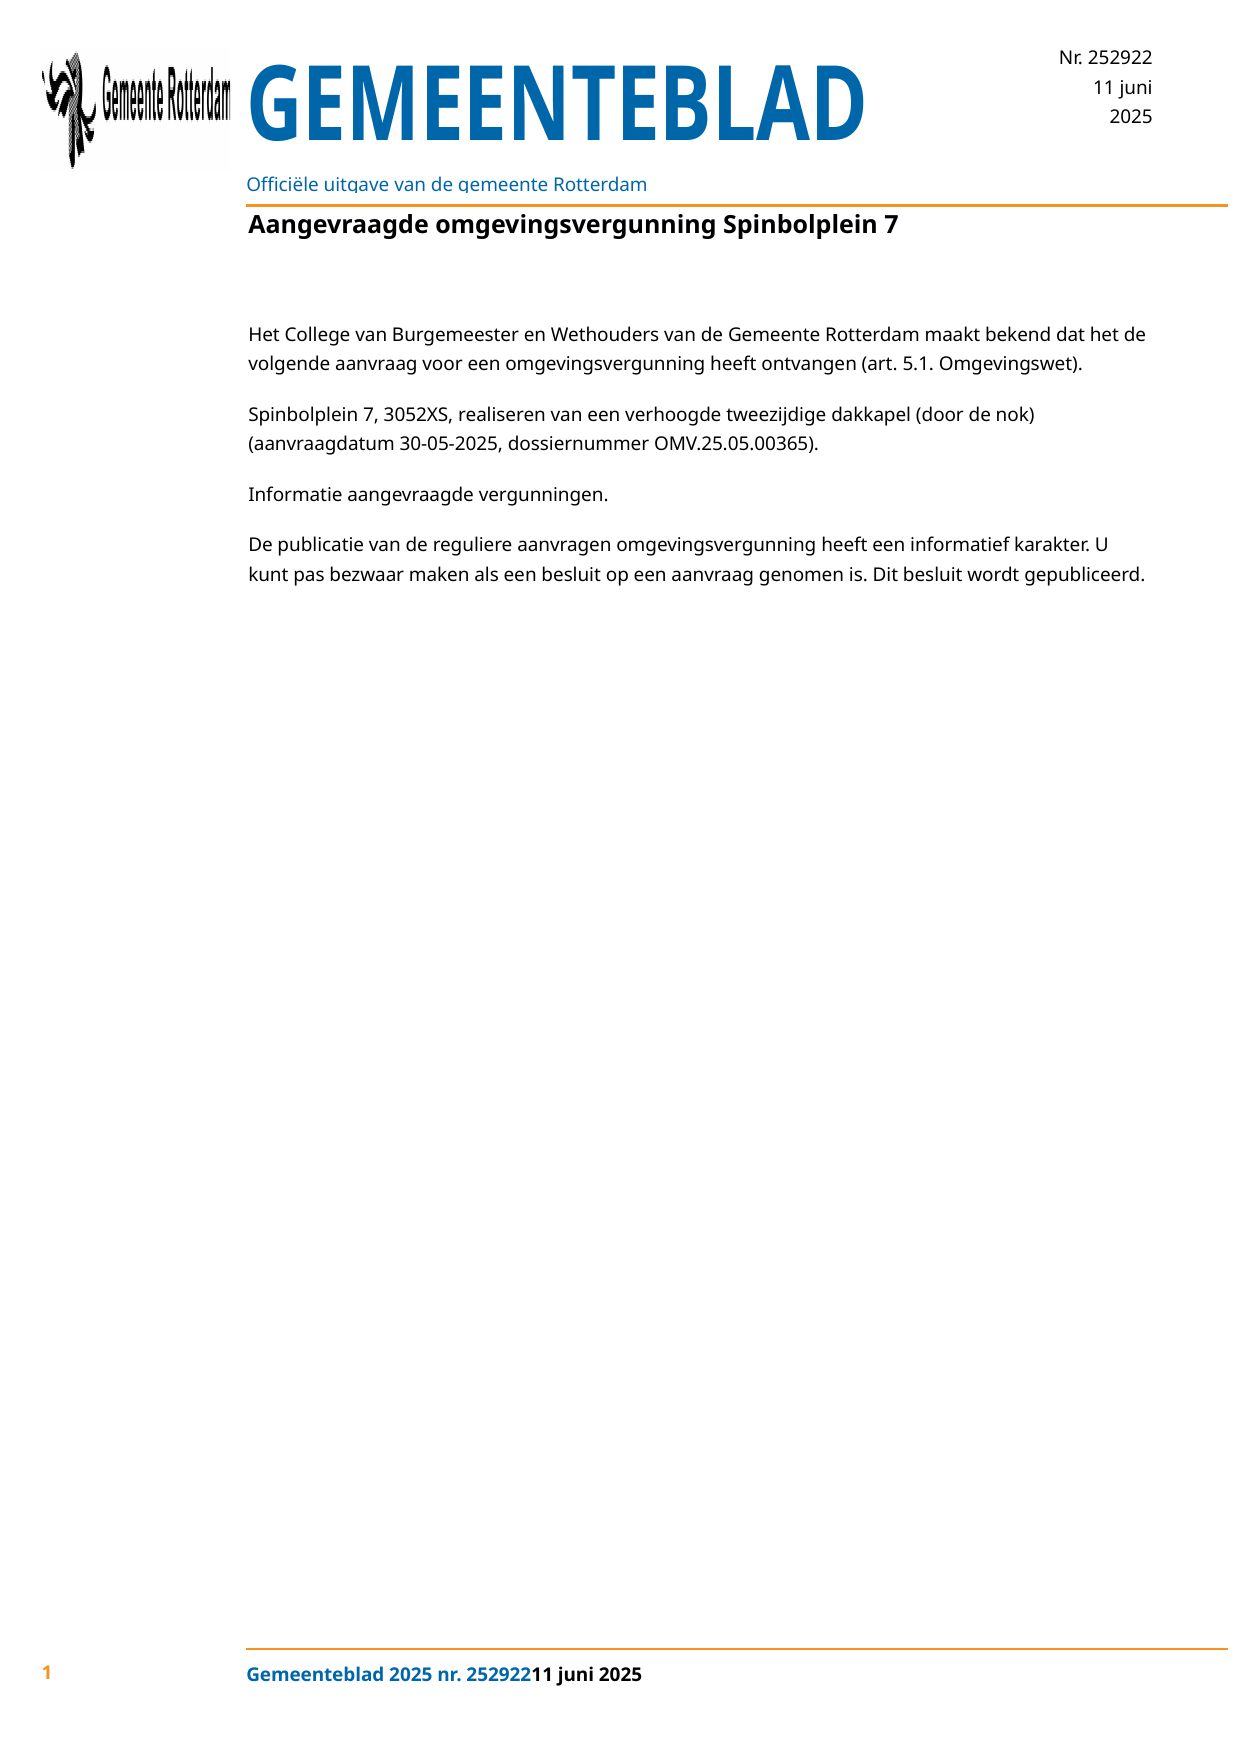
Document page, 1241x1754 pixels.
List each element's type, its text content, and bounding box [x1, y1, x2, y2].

text Informatie aangevraagde vergunningen. [248, 481, 1152, 506]
text Spinbolplein 7, 3052XS, realiseren van een verhoogde tweezijdige dakkapel (door de nok) (aanvraagdatum 30-05-2025, dossiernummer OMV.25.05.00365). [248, 401, 1152, 456]
text De publicatie van de reguliere aanvragen omgevingsvergunning heeft een informatief karakter. U kunt pas bezwaar maken als een besluit op een aanvraag genomen is. Dit besluit wordt gepubliceerd. [248, 531, 1152, 586]
picture [41, 47, 231, 172]
text Aangevraagde omgevingsvergunning Spinbolplein 7 [248, 207, 1152, 241]
text Het College van Burgemeester en Wethouders van de Gemeente Rotterdam maakt bekend dat het de volgende aanvraag voor een omgevingsvergunning heeft ontvangen (art. 5.1. Omgevingswet). [248, 321, 1152, 376]
